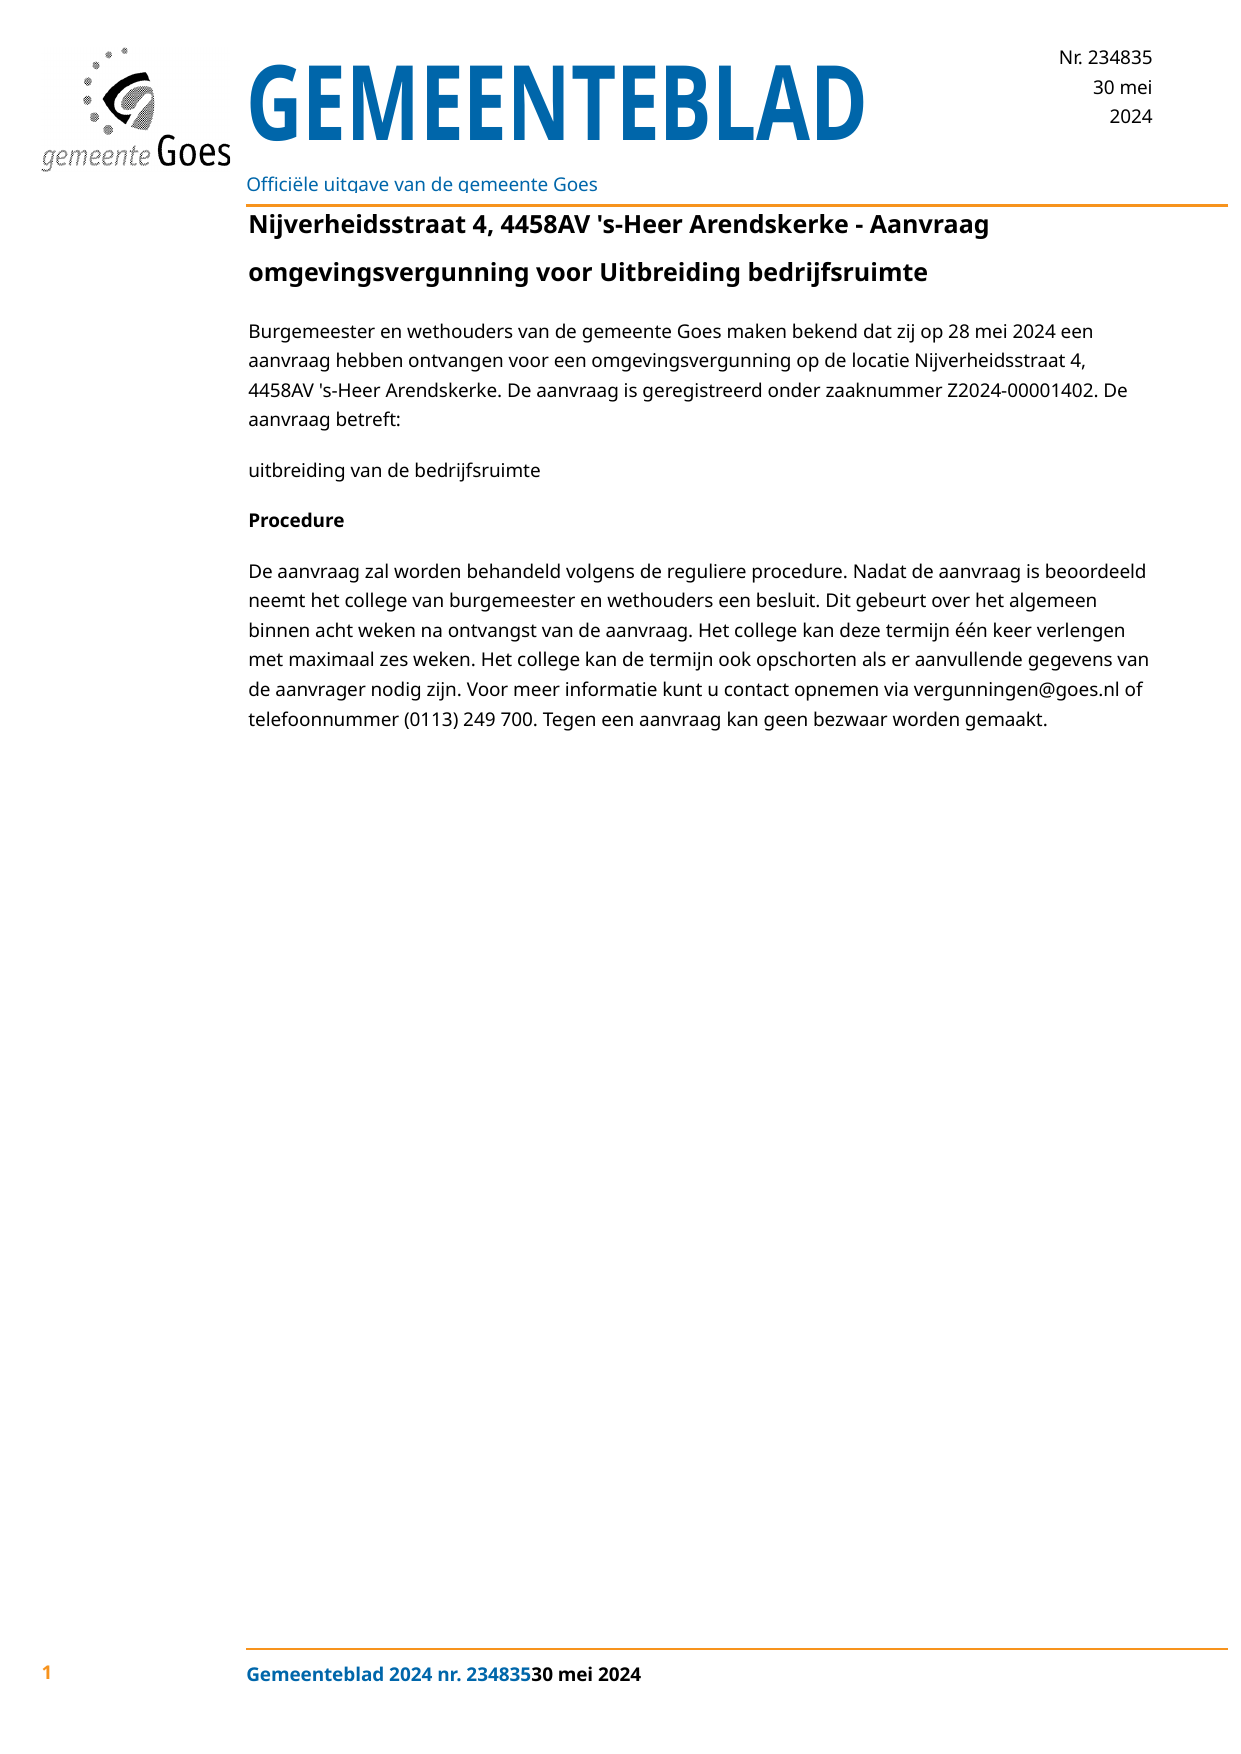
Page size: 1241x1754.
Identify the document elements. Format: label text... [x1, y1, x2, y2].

text Procedure [248, 507, 1152, 533]
text uitbreiding van de bedrijfsruimte [248, 457, 1152, 483]
text Nijverheidsstraat 4, 4458AV 's-Heer Arendskerke - Aanvraag omgevingsvergunning voor Uitbreiding bedrijfsruimte [248, 207, 1152, 288]
text De aanvraag zal worden behandeld volgens de reguliere procedure. Nadat de aanvraag is beoordeeld neemt het college van burgemeester en wethouders een besluit. Dit gebeurt over het algemeen binnen acht weken na ontvangst van de aanvraag. Het college kan deze termijn één keer verlengen met maximaal zes weken. Het college kan de termijn ook opschorten als er aanvullende gegevens van de aanvrager nodig zijn. Voor meer informatie kunt u contact opnemen via vergunningen@goes.nl of telefoonnummer (0113) 249 700. Tegen een aanvraag kan geen bezwaar worden gemaakt. [248, 558, 1152, 732]
picture [41, 47, 231, 172]
text Burgemeester en wethouders van de gemeente Goes maken bekend dat zij op 28 mei 2024 een aanvraag hebben ontvangen voor een omgevingsvergunning op de locatie Nijverheidsstraat 4, 4458AV 's-Heer Arendskerke. De aanvraag is geregistreerd onder zaaknummer Z2024-00001402. De aanvraag betreft: [248, 318, 1152, 432]
